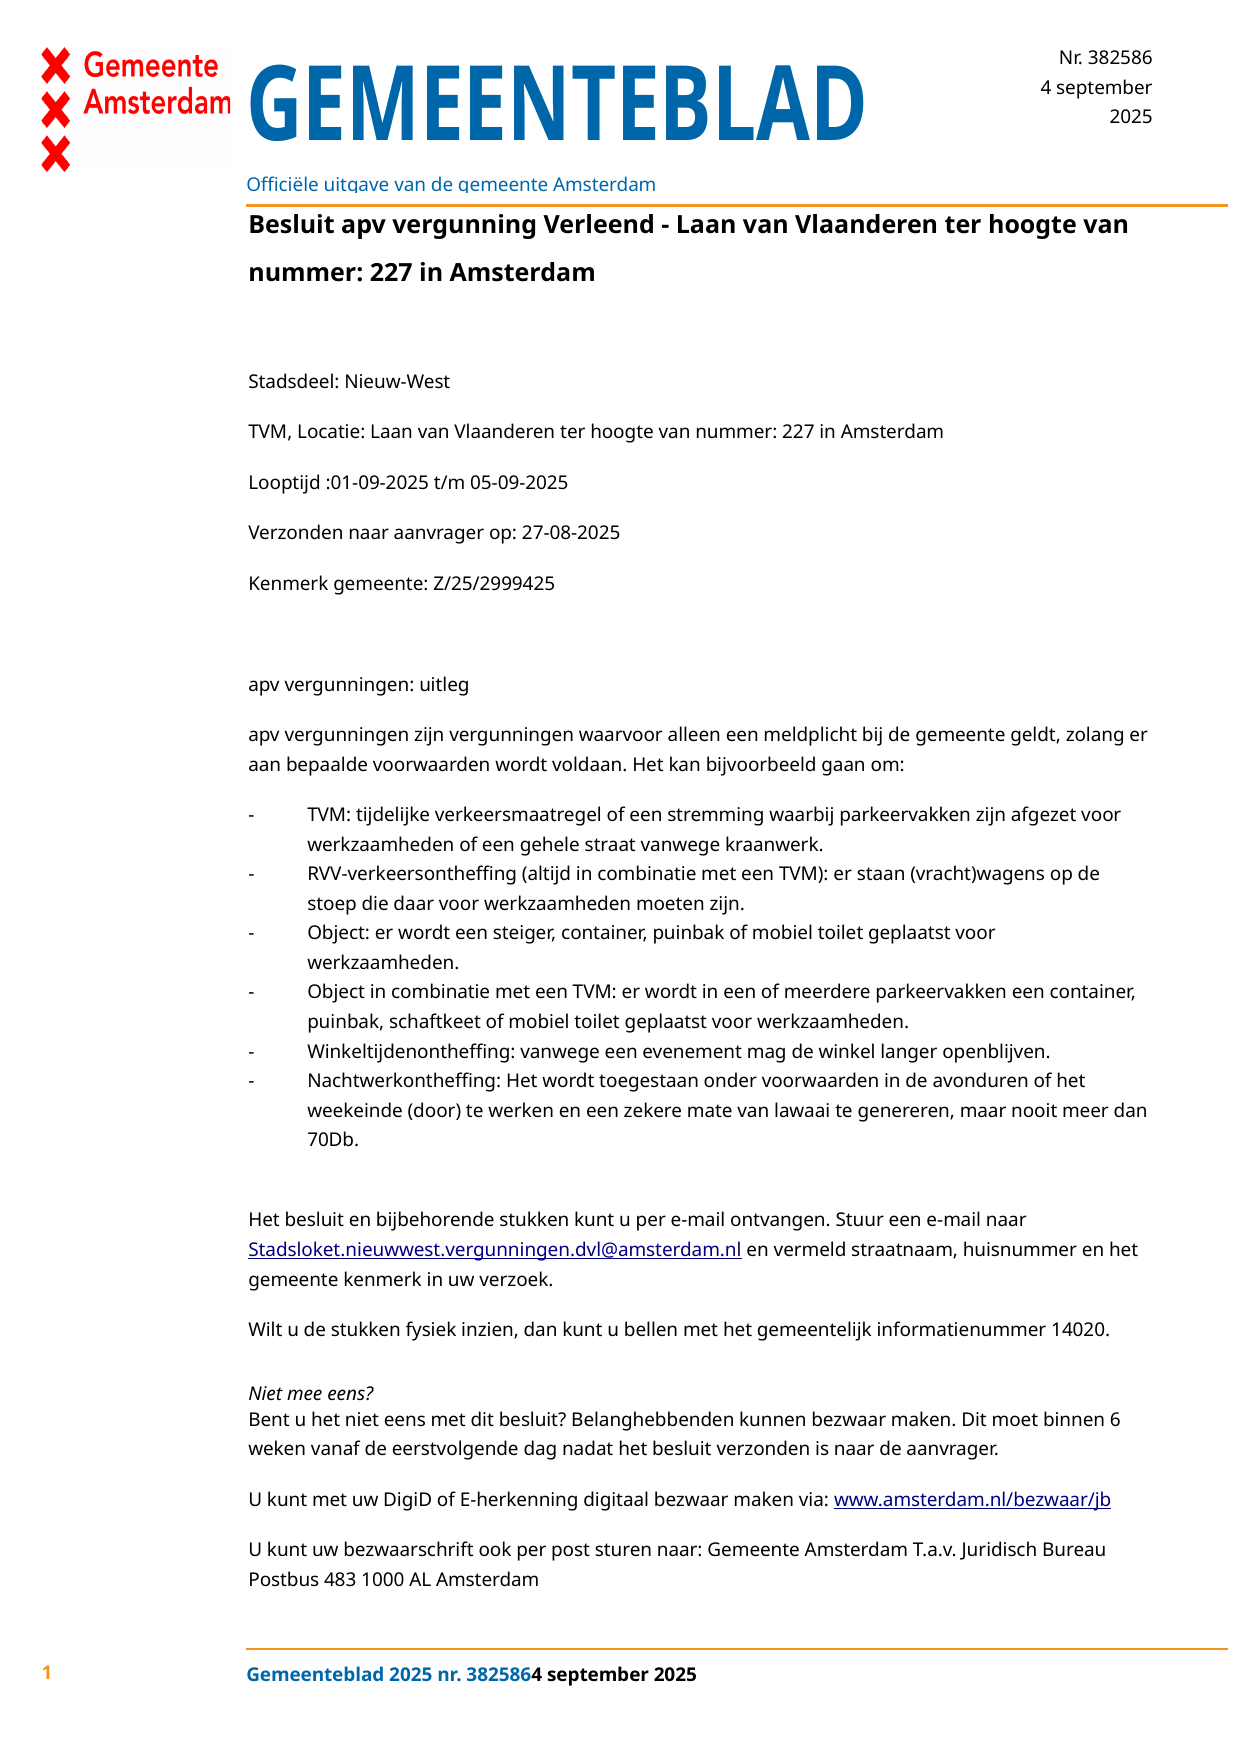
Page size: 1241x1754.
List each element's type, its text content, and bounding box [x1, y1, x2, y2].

text Verzonden naar aanvrager op: 27-08-2025 [248, 519, 1152, 545]
text Wilt u de stukken fysiek inzien, dan kunt u bellen met het gemeentelijk informatienummer 14020. [248, 1316, 1152, 1342]
picture [41, 47, 231, 172]
list RVV-verkeersontheffing (altijd in combinatie met een TVM): er staan (vracht)wagens op de stoep die daar voor werkzaamheden moeten zijn. [248, 860, 1152, 916]
text U kunt met uw DigiD of E-herkenning digitaal bezwaar maken via: www.amsterdam.nl/bezwaar/jb [248, 1486, 1152, 1512]
text apv vergunningen zijn vergunningen waarvoor alleen een meldplicht bij de gemeente geldt, zolang er aan bepaalde voorwaarden wordt voldaan. Het kan bijvoorbeeld gaan om: [248, 721, 1152, 777]
list Object in combinatie met een TVM: er wordt in een of meerdere parkeervakken een container, puinbak, schaftkeet of mobiel toilet geplaatst voor werkzaamheden. [248, 979, 1152, 1034]
list TVM: tijdelijke verkeersmaatregel of een stremming waarbij parkeervakken zijn afgezet voor werkzaamheden of een gehele straat vanwege kraanwerk. [248, 801, 1152, 857]
list Nachtwerkontheffing: Het wordt toegestaan onder voorwaarden in de avonduren of het weekeinde (door) te werken en een zekere mate van lawaai te genereren, maar nooit meer dan 70Db. [248, 1067, 1152, 1152]
text Bent u het niet eens met dit besluit? Belanghebbenden kunnen bezwaar maken. Dit moet binnen 6 weken vanaf de eerstvolgende dag nadat het besluit verzonden is naar de aanvrager. [248, 1406, 1152, 1461]
list Object: er wordt een steiger, container, puinbak of mobiel toilet geplaatst voor werkzaamheden. [248, 919, 1152, 975]
list Winkeltijdenontheffing: vanwege een evenement mag de winkel langer openblijven. [248, 1038, 1152, 1064]
text Stadsdeel: Nieuw-West [248, 368, 1152, 394]
text Niet mee eens? [248, 1380, 1152, 1406]
text Het besluit en bijbehorende stukken kunt u per e-mail ontvangen. Stuur een e-mail naar Stadsloket.nieuwwest.vergunningen.dvl@amsterdam.nl en vermeld straatnaam, huisnummer en het gemeente kenmerk in uw verzoek. [248, 1207, 1152, 1292]
text TVM, Locatie: Laan van Vlaanderen ter hoogte van nummer: 227 in Amsterdam [248, 419, 1152, 444]
text apv vergunningen: uitleg [248, 671, 1152, 697]
text Kenmerk gemeente: Z/25/2999425 [248, 570, 1152, 596]
text Looptijd :01-09-2025 t/m 05-09-2025 [248, 469, 1152, 495]
text Besluit apv vergunning Verleend - Laan van Vlaanderen ter hoogte van nummer: 227 in Amsterdam [248, 207, 1152, 288]
text U kunt uw bezwaarschrift ook per post sturen naar: Gemeente Amsterdam T.a.v. Juridisch Bureau Postbus 483 1000 AL Amsterdam [248, 1536, 1152, 1592]
